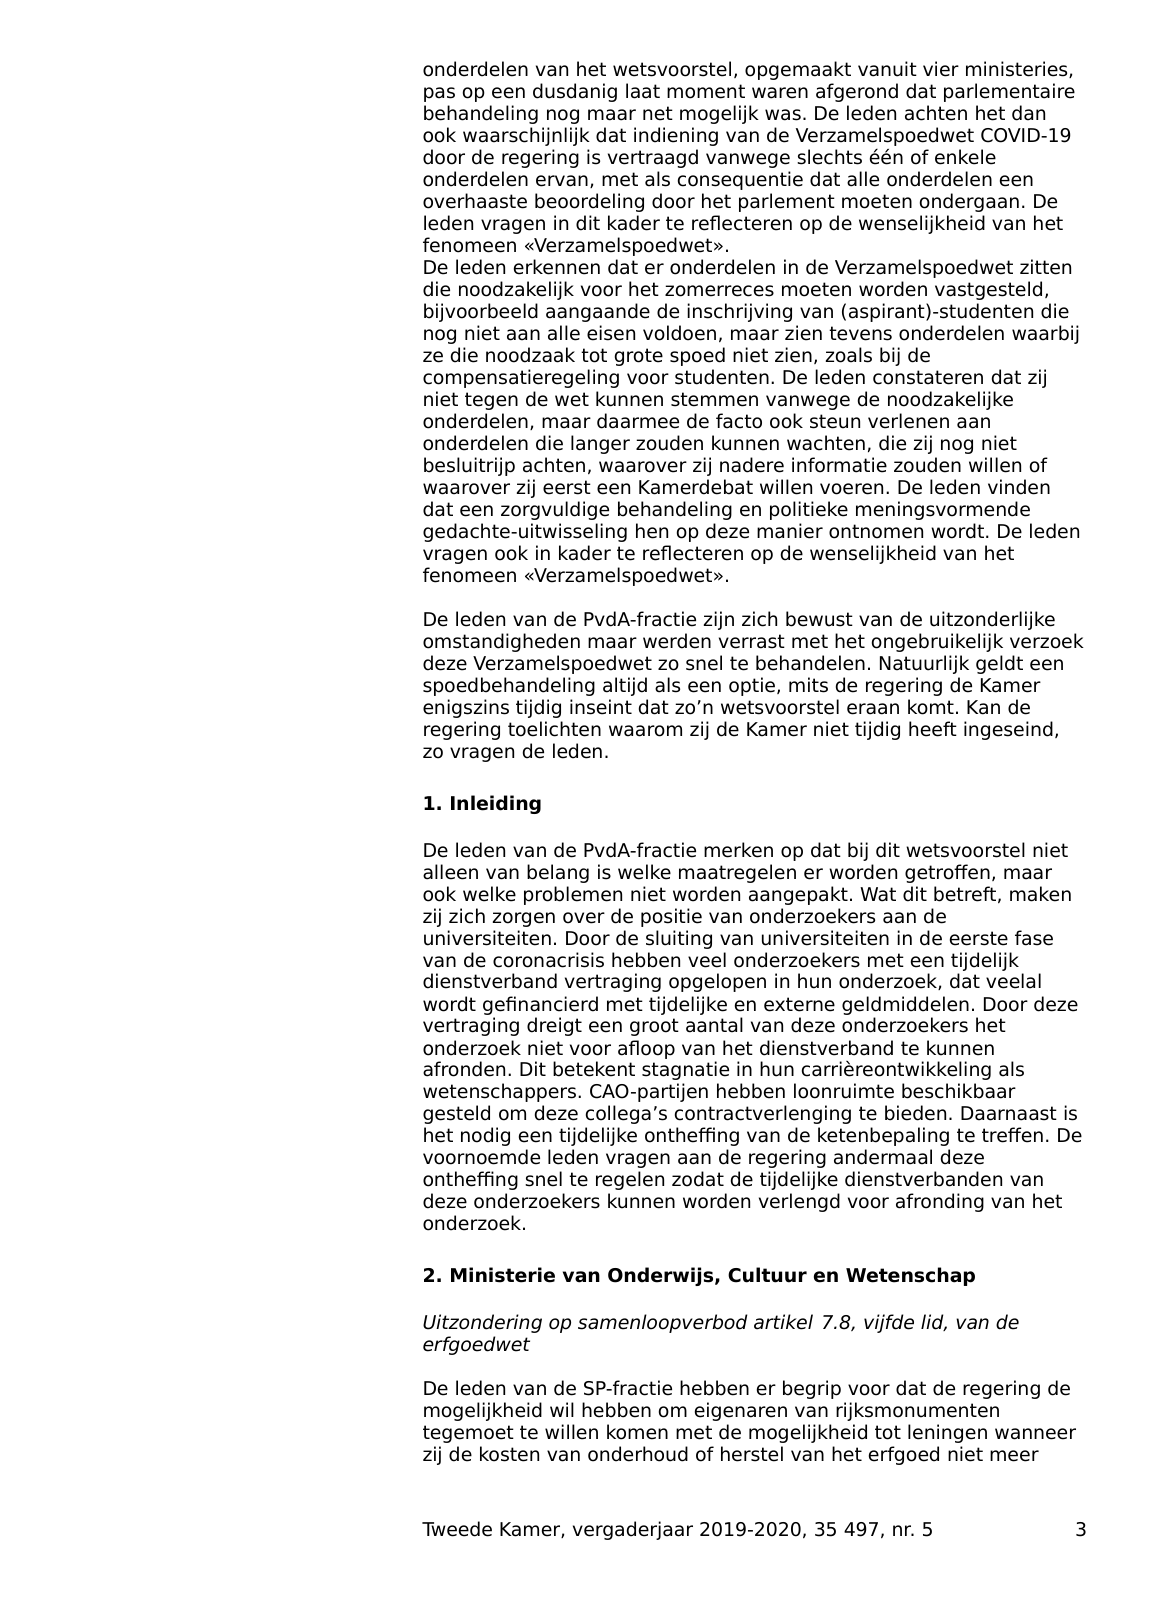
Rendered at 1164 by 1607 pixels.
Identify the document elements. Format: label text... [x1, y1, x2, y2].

subtitle 2. Ministerie van Onderwijs, Cultuur en Wetenschap [422, 1265, 1087, 1287]
text onderdelen van het wetsvoorstel, opgemaakt vanuit vier ministeries, pas op een dusdanig laat moment waren afgerond dat parlementaire behandeling nog maar net mogelijk was. De leden achten het dan ook waarschijnlijk dat indiening van de Verzamelspoedwet COVID-19 door de regering is vertraagd vanwege slechts één of enkele onderdelen ervan, met als consequentie dat alle onderdelen een overhaaste beoordeling door het parlement moeten ondergaan. De leden vragen in dit kader te reflecteren op de wenselijkheid van het fenomeen «Verzamelspoedwet». [422, 59, 1087, 257]
subtitle 1. Inleiding [422, 793, 1087, 814]
text De leden van de SP-fractie hebben er begrip voor dat de regering de mogelijkheid wil hebben om eigenaren van rijksmonumenten tegemoet te willen komen met de mogelijkheid tot leningen wanneer zij de kosten van onderhoud of herstel van het erfgoed niet meer [422, 1378, 1087, 1466]
text De leden van de PvdA-fractie zijn zich bewust van de uitzonderlijke omstandigheden maar werden verrast met het ongebruikelijk verzoek deze Verzamelspoedwet zo snel te behandelen. Natuurlijk geldt een spoedbehandeling altijd als een optie, mits de regering de Kamer enigszins tijdig inseint dat zo’n wetsvoorstel eraan komt. Kan de regering toelichten waarom zij de Kamer niet tijdig heeft ingeseind, zo vragen de leden. [422, 609, 1087, 763]
text De leden van de PvdA-fractie merken op dat bij dit wetsvoorstel niet alleen van belang is welke maatregelen er worden getroffen, maar ook welke problemen niet worden aangepakt. Wat dit betreft, maken zij zich zorgen over de positie van onderzoekers aan de universiteiten. Door de sluiting van universiteiten in de eerste fase van de coronacrisis hebben veel onderzoekers met een tijdelijk dienstverband vertraging opgelopen in hun onderzoek, dat veelal wordt gefinancierd met tijdelijke en externe geldmiddelen. Door deze vertraging dreigt een groot aantal van deze onderzoekers het onderzoek niet voor afloop van het dienstverband te kunnen afronden. Dit betekent stagnatie in hun carrièreontwikkeling als wetenschappers. CAO-partijen hebben loonruimte beschikbaar gesteld om deze collega’s contractverlenging te bieden. Daarnaast is het nodig een tijdelijke ontheffing van de ketenbepaling te treffen. De voornoemde leden vragen aan de regering andermaal deze ontheffing snel te regelen zodat de tijdelijke dienstverbanden van deze onderzoekers kunnen worden verlengd voor afronding van het onderzoek. [422, 839, 1087, 1235]
subtitle Uitzondering op samenloopverbod artikel 7.8, vijfde lid, van de erfgoedwet [422, 1312, 1087, 1356]
text De leden erkennen dat er onderdelen in de Verzamelspoedwet zitten die noodzakelijk voor het zomerreces moeten worden vastgesteld, bijvoorbeeld aangaande de inschrijving van (aspirant)-studenten die nog niet aan alle eisen voldoen, maar zien tevens onderdelen waarbij ze die noodzaak tot grote spoed niet zien, zoals bij de compensatieregeling voor studenten. De leden constateren dat zij niet tegen de wet kunnen stemmen vanwege de noodzakelijke onderdelen, maar daarmee de facto ook steun verlenen aan onderdelen die langer zouden kunnen wachten, die zij nog niet besluitrijp achten, waarover zij nadere informatie zouden willen of waarover zij eerst een Kamerdebat willen voeren. De leden vinden dat een zorgvuldige behandeling en politieke meningsvormende gedachte-uitwisseling hen op deze manier ontnomen wordt. De leden vragen ook in kader te reflecteren op de wenselijkheid van het fenomeen «Verzamelspoedwet». [422, 257, 1087, 587]
